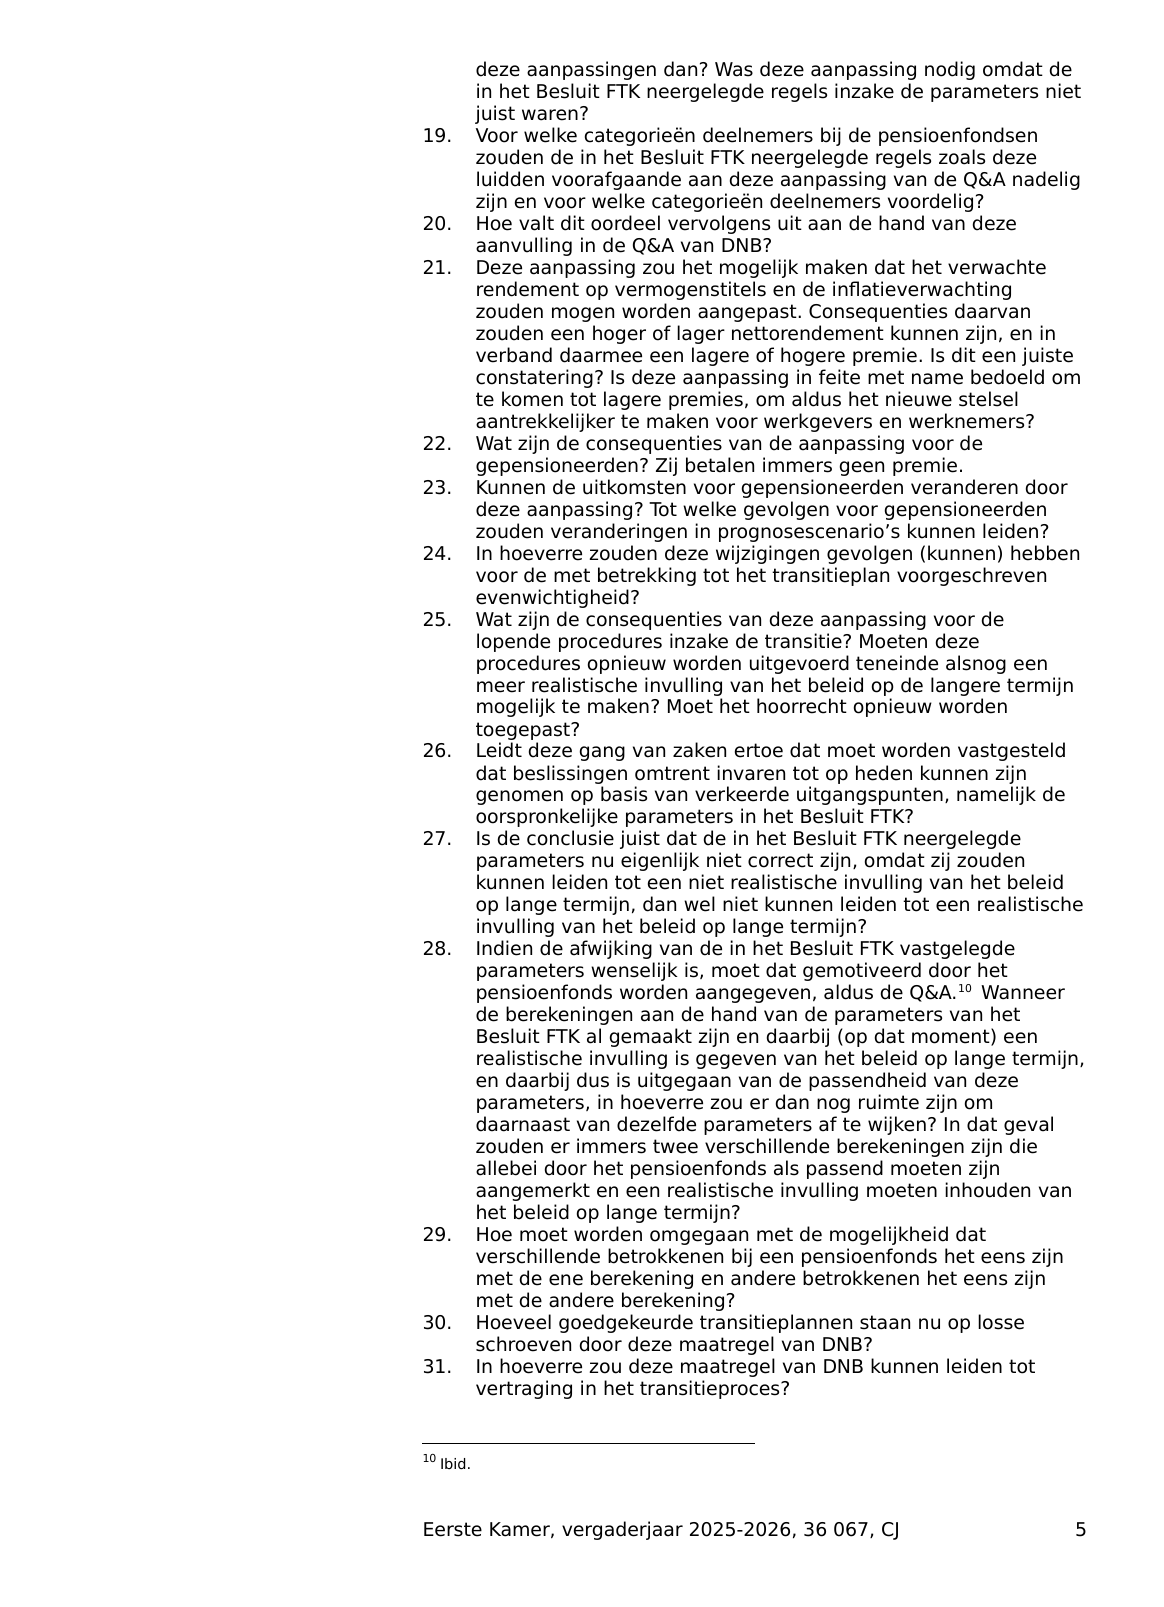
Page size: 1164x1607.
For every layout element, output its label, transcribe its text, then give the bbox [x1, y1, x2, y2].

text 30. Hoeveel goedgekeurde transitieplannen staan nu op losse schroeven door deze maatregel van DNB? [422, 1312, 1087, 1356]
text Ibid. [422, 1452, 1087, 1474]
text 25. Wat zijn de consequenties van deze aanpassing voor de lopende procedures inzake de transitie? Moeten deze procedures opnieuw worden uitgevoerd teneinde alsnog een meer realistische invulling van het beleid op de langere termijn mogelijk te maken? Moet het hoorrecht opnieuw worden toegepast? [422, 608, 1087, 740]
text deze aanpassingen dan? Was deze aanpassing nodig omdat de in het Besluit FTK neergelegde regels inzake de parameters niet juist waren? [422, 59, 1087, 125]
text 23. Kunnen de uitkomsten voor gepensioneerden veranderen door deze aanpassing? Tot welke gevolgen voor gepensioneerden zouden veranderingen in prognosescenario’s kunnen leiden? [422, 477, 1087, 543]
text 22. Wat zijn de consequenties van de aanpassing voor de gepensioneerden? Zij betalen immers geen premie. [422, 433, 1087, 477]
text 29. Hoe moet worden omgegaan met de mogelijkheid dat verschillende betrokkenen bij een pensioenfonds het eens zijn met de ene berekening en andere betrokkenen het eens zijn met de andere berekening? [422, 1224, 1087, 1312]
text 19. Voor welke categorieën deelnemers bij de pensioenfondsen zouden de in het Besluit FTK neergelegde regels zoals deze luidden voorafgaande aan deze aanpassing van de Q&A nadelig zijn en voor welke categorieën deelnemers voordelig? [422, 125, 1087, 213]
text 21. Deze aanpassing zou het mogelijk maken dat het verwachte rendement op vermogenstitels en de inflatieverwachting zouden mogen worden aangepast. Consequenties daarvan zouden een hoger of lager nettorendement kunnen zijn, en in verband daarmee een lagere of hogere premie. Is dit een juiste constatering? Is deze aanpassing in feite met name bedoeld om te komen tot lagere premies, om aldus het nieuwe stelsel aantrekkelijker te maken voor werkgevers en werknemers? [422, 257, 1087, 433]
text 24. In hoeverre zouden deze wijzigingen gevolgen (kunnen) hebben voor de met betrekking tot het transitieplan voorgeschreven evenwichtigheid? [422, 543, 1087, 608]
text 20. Hoe valt dit oordeel vervolgens uit aan de hand van deze aanvulling in de Q&A van DNB? [422, 213, 1087, 257]
text 26. Leidt deze gang van zaken ertoe dat moet worden vastgesteld dat beslissingen omtrent invaren tot op heden kunnen zijn genomen op basis van verkeerde uitgangspunten, namelijk de oorspronkelijke parameters in het Besluit FTK? [422, 740, 1087, 828]
text 28. Indien de afwijking van de in het Besluit FTK vastgelegde parameters wenselijk is, moet dat gemotiveerd door het pensioenfonds worden aangegeven, aldus de Q&A. Wanneer de berekeningen aan de hand van de parameters van het Besluit FTK al gemaakt zijn en daarbij (op dat moment) een realistische invulling is gegeven van het beleid op lange termijn, en daarbij dus is uitgegaan van de passendheid van deze parameters, in hoeverre zou er dan nog ruimte zijn om daarnaast van dezelfde parameters af te wijken? In dat geval zouden er immers twee verschillende berekeningen zijn die allebei door het pensioenfonds als passend moeten zijn aangemerkt en een realistische invulling moeten inhouden van het beleid op lange termijn? [422, 938, 1087, 1224]
text 31. In hoeverre zou deze maatregel van DNB kunnen leiden tot vertraging in het transitieproces? [422, 1356, 1087, 1400]
text 27. Is de conclusie juist dat de in het Besluit FTK neergelegde parameters nu eigenlijk niet correct zijn, omdat zij zouden kunnen leiden tot een niet realistische invulling van het beleid op lange termijn, dan wel niet kunnen leiden tot een realistische invulling van het beleid op lange termijn? [422, 828, 1087, 938]
